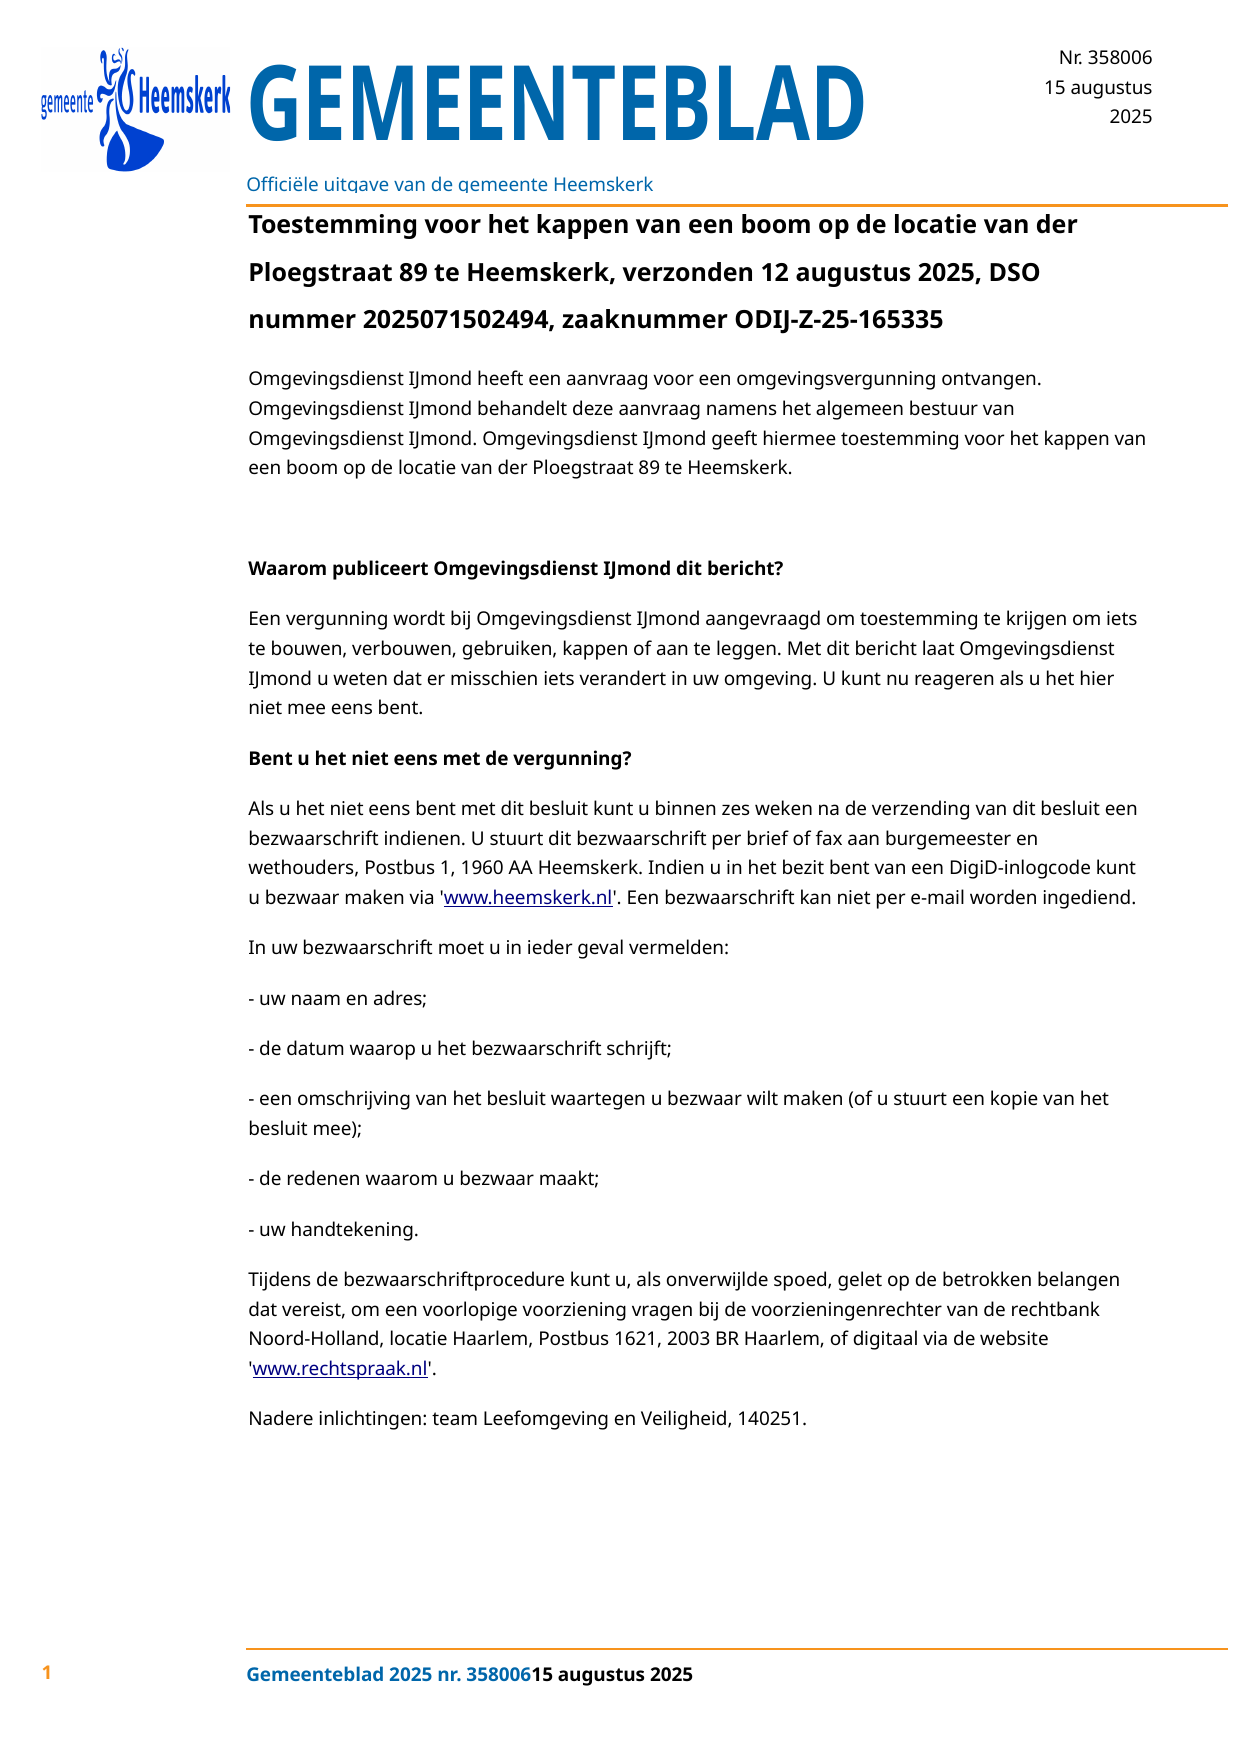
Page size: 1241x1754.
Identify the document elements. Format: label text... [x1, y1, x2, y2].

text Een vergunning wordt bij Omgevingsdienst IJmond aangevraagd om toestemming te krijgen om iets te bouwen, verbouwen, gebruiken, kappen of aan te leggen. Met dit bericht laat Omgevingsdienst IJmond u weten dat er misschien iets verandert in uw omgeving. U kunt nu reageren als u het hier niet mee eens bent. [248, 606, 1152, 720]
text Nadere inlichtingen: team Leefomgeving en Veiligheid, 140251. [248, 1406, 1152, 1431]
text Waarom publiceert Omgevingsdienst IJmond dit bericht? [248, 555, 1152, 581]
text Als u het niet eens bent met dit besluit kunt u binnen zes weken na de verzending van dit besluit een bezwaarschrift indienen. U stuurt dit bezwaarschrift per brief of fax aan burgemeester en wethouders, Postbus 1, 1960 AA Heemskerk. Indien u in het bezit bent van een DigiD-inlogcode kunt u bezwaar maken via 'www.heemskerk.nl'. Een bezwaarschrift kan niet per e-mail worden ingediend. [248, 795, 1152, 909]
text Toestemming voor het kappen van een boom op de locatie van der Ploegstraat 89 te Heemskerk, verzonden 12 augustus 2025, DSO nummer 2025071502494, zaaknummer ODIJ-Z-25-165335 [248, 207, 1152, 336]
text Bent u het niet eens met de vergunning? [248, 745, 1152, 770]
text - de datum waarop u het bezwaarschrift schrijft; [248, 1035, 1152, 1061]
text - de redenen waarom u bezwaar maakt; [248, 1166, 1152, 1191]
text Tijdens de bezwaarschriftprocedure kunt u, als onverwijlde spoed, gelet op de betrokken belangen dat vereist, om een voorlopige voorziening vragen bij de voorzieningenrechter van de rechtbank Noord-Holland, locatie Haarlem, Postbus 1621, 2003 BR Haarlem, of digitaal via de website 'www.rechtspraak.nl'. [248, 1266, 1152, 1381]
text In uw bezwaarschrift moet u in ieder geval vermelden: [248, 934, 1152, 960]
picture [41, 47, 231, 172]
text Omgevingsdienst IJmond heeft een aanvraag voor een omgevingsvergunning ontvangen. Omgevingsdienst IJmond behandelt deze aanvraag namens het algemeen bestuur van Omgevingsdienst IJmond. Omgevingsdienst IJmond geeft hiermee toestemming voor het kappen van een boom op de locatie van der Ploegstraat 89 te Heemskerk. [248, 366, 1152, 480]
text - een omschrijving van het besluit waartegen u bezwaar wilt maken (of u stuurt een kopie van het besluit mee); [248, 1086, 1152, 1141]
text - uw handtekening. [248, 1216, 1152, 1242]
text - uw naam en adres; [248, 985, 1152, 1010]
